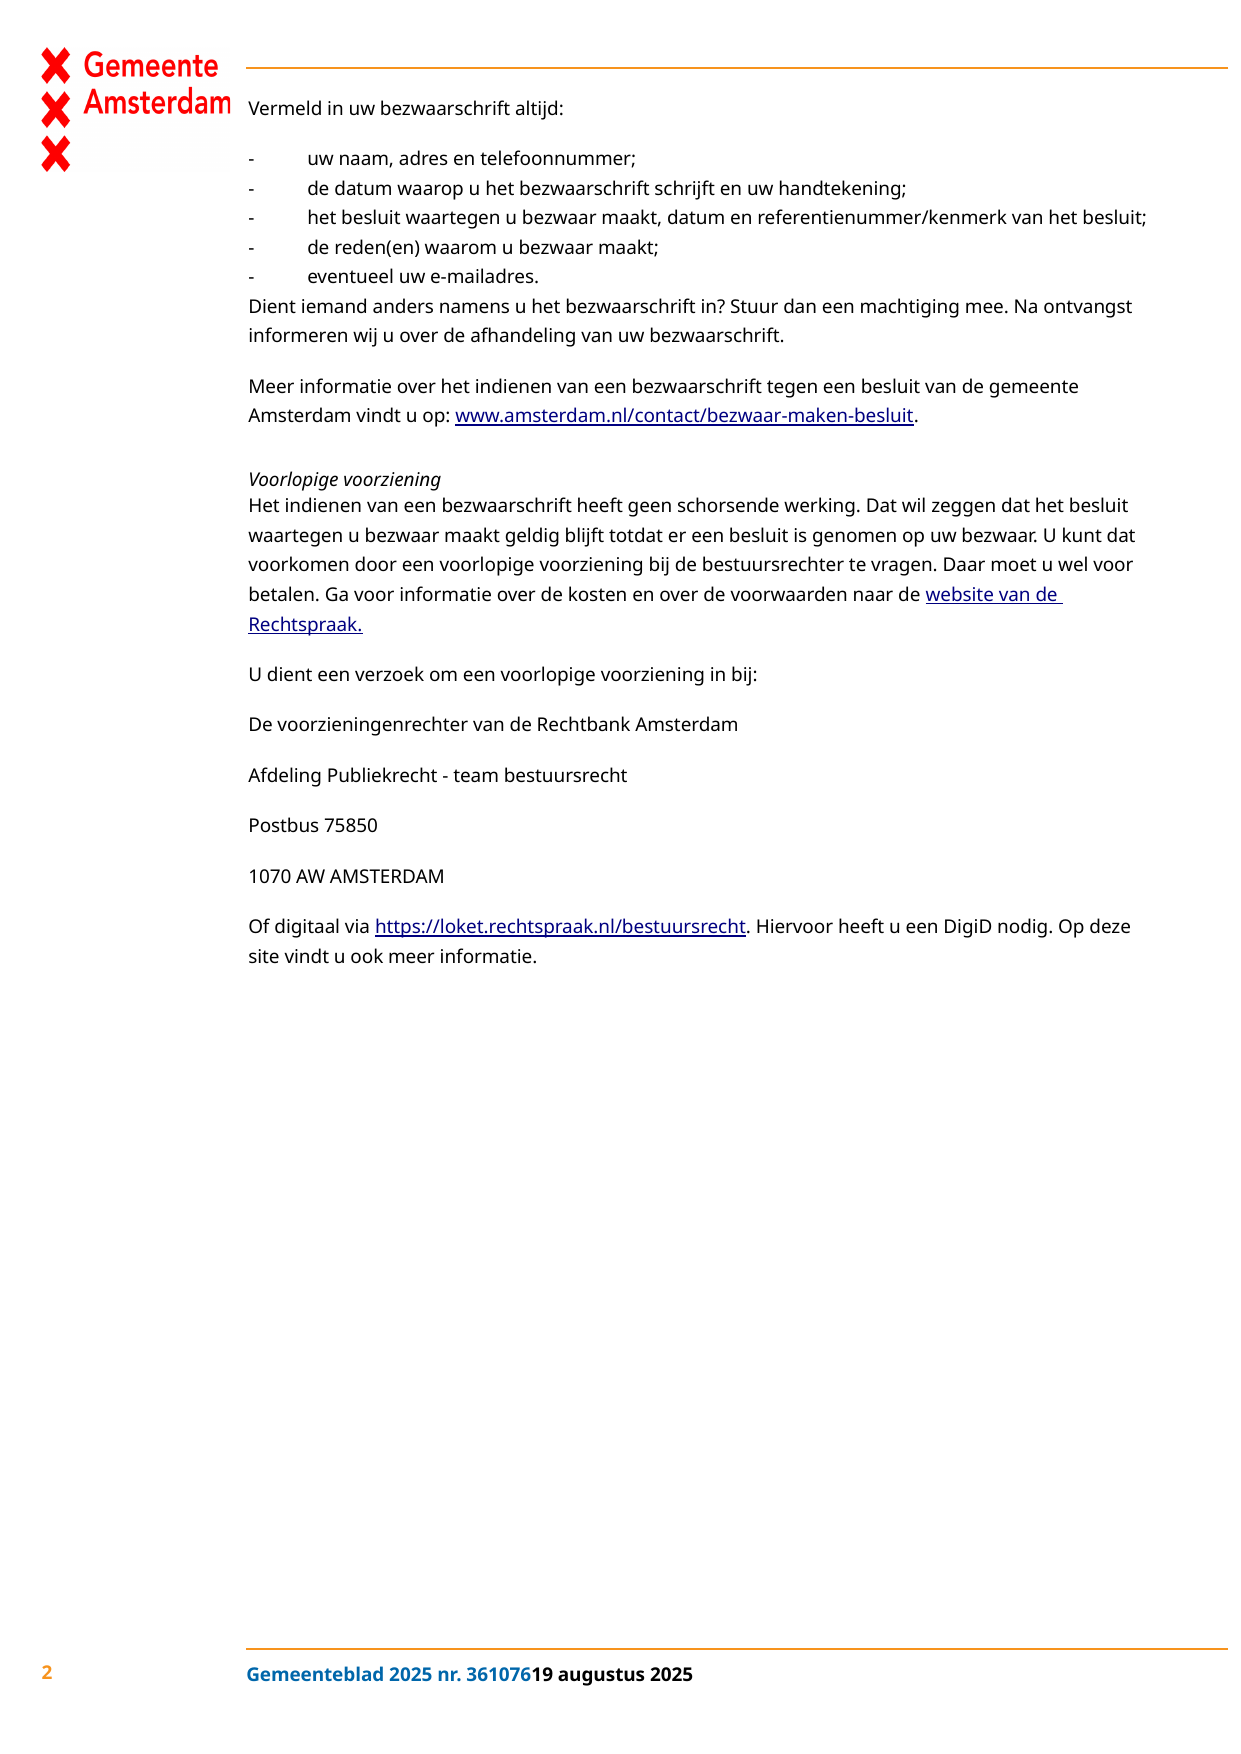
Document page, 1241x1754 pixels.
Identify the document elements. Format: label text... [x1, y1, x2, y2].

text Het indienen van een bezwaarschrift heeft geen schorsende werking. Dat wil zeggen dat het besluit waartegen u bezwaar maakt geldig blijft totdat er een besluit is genomen op uw bezwaar. U kunt dat voorkomen door een voorlopige voorziening bij de bestuursrechter te vragen. Daar moet u wel voor betalen. Ga voor informatie over de kosten en over de voorwaarden naar de website van de Rechtspraak. [248, 492, 1152, 636]
text Vermeld in uw bezwaarschrift altijd: [248, 95, 1152, 121]
text Afdeling Publiekrecht - team bestuursrecht [248, 762, 1152, 788]
list eventueel uw e-mailadres. [248, 263, 1152, 289]
list de reden(en) waarom u bezwaar maakt; [248, 234, 1152, 260]
list de datum waarop u het bezwaarschrift schrijft en uw handtekening; [248, 175, 1152, 201]
text De voorzieningenrechter van de Rechtbank Amsterdam [248, 712, 1152, 737]
text Postbus 75850 [248, 812, 1152, 838]
picture [41, 47, 231, 172]
text Dient iemand anders namens u het bezwaarschrift in? Stuur dan een machtiging mee. Na ontvangst informeren wij u over de afhandeling van uw bezwaarschrift. [248, 293, 1152, 348]
text Of digitaal via https://loket.rechtspraak.nl/bestuursrecht. Hiervoor heeft u een DigiD nodig. Op deze site vindt u ook meer informatie. [248, 913, 1152, 968]
text Meer informatie over het indienen van een bezwaarschrift tegen een besluit van de gemeente Amsterdam vindt u op: www.amsterdam.nl/contact/bezwaar-maken-besluit. [248, 373, 1152, 428]
list uw naam, adres en telefoonnummer; [248, 145, 1152, 171]
text 1070 AW AMSTERDAM [248, 863, 1152, 888]
text U dient een verzoek om een voorlopige voorziening in bij: [248, 661, 1152, 687]
list het besluit waartegen u bezwaar maakt, datum en referentienummer/kenmerk van het besluit; [248, 204, 1152, 230]
text Voorlopige voorziening [248, 467, 1152, 492]
